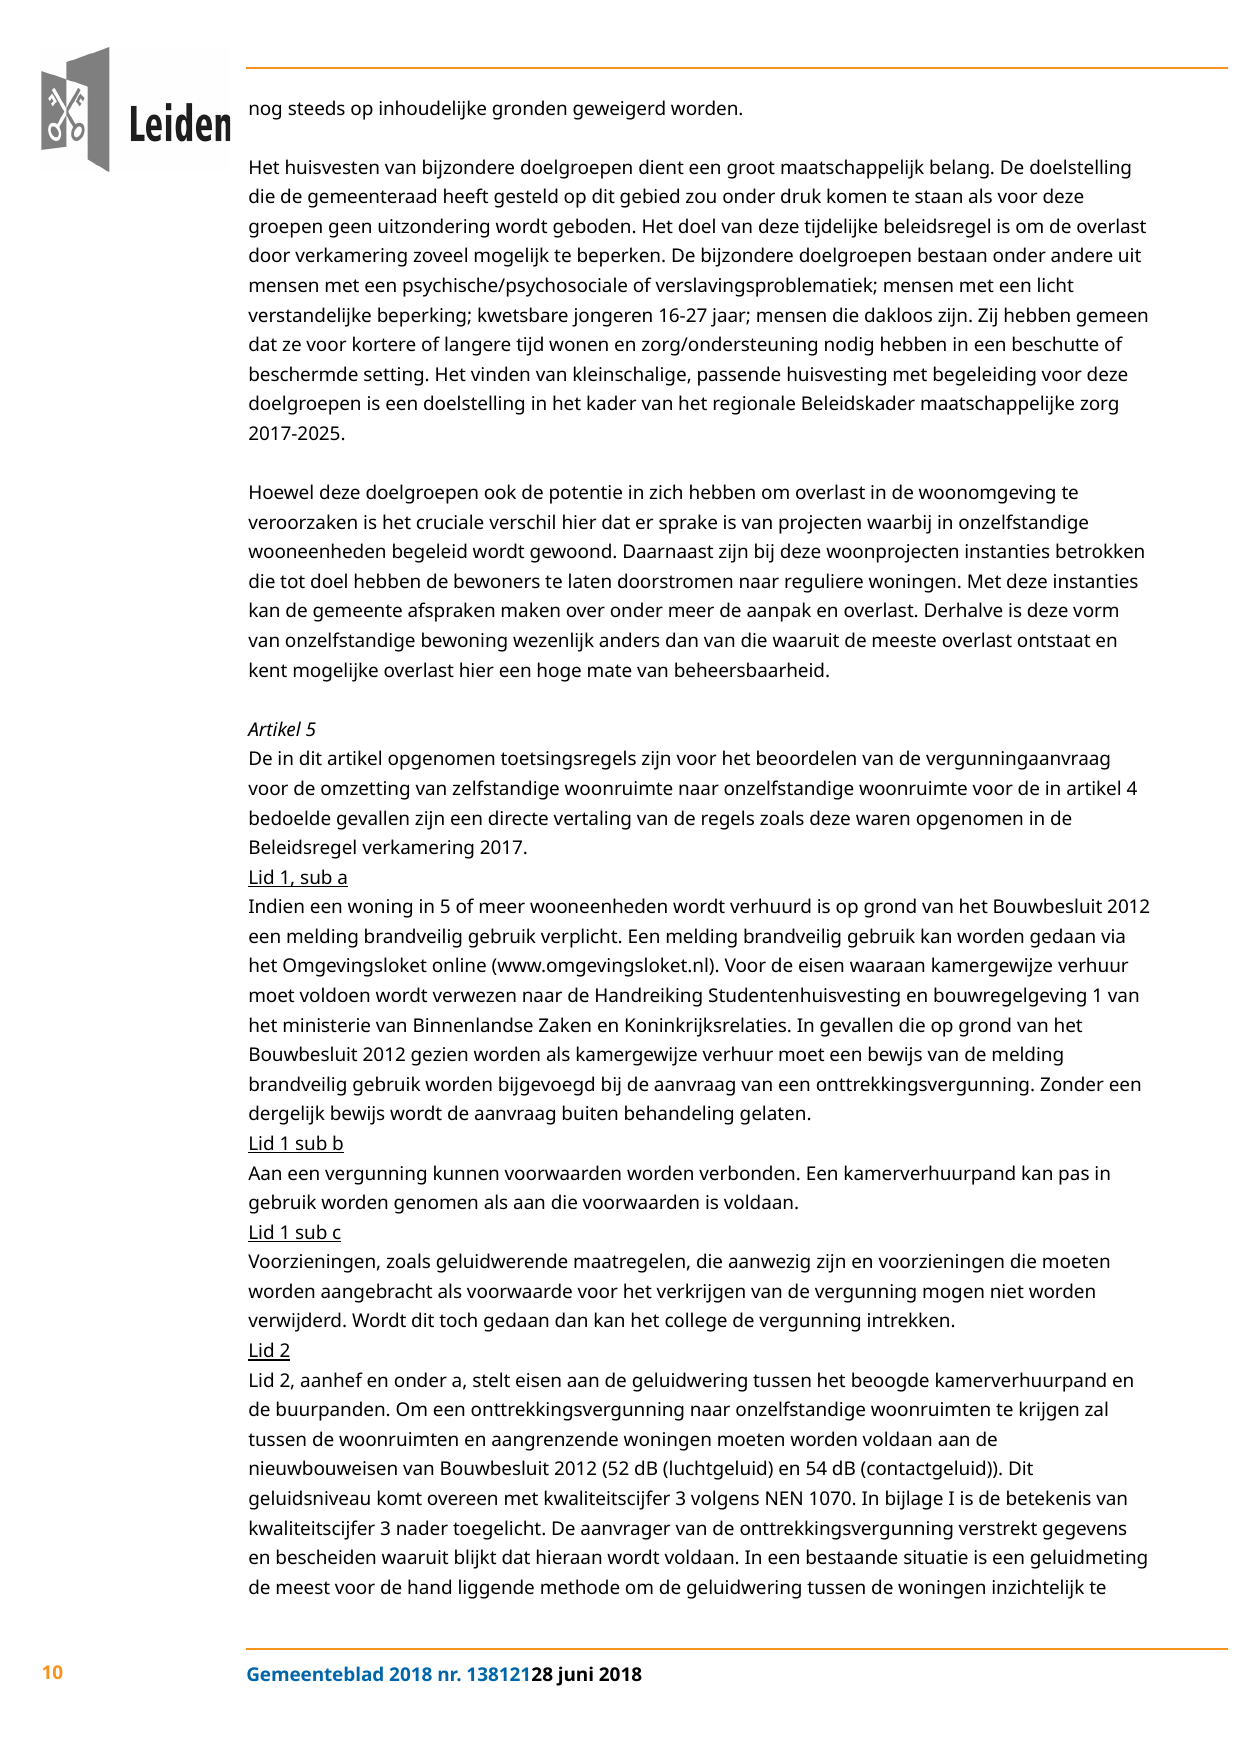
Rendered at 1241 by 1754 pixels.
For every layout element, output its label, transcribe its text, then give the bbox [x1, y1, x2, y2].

text nog steeds op inhoudelijke gronden geweigerd worden. [248, 95, 1152, 121]
text Lid 2 [248, 1337, 1152, 1363]
text Lid 1, sub a [248, 864, 1152, 890]
text Artikel 5 [248, 716, 1152, 742]
text Voorzieningen, zoals geluidwerende maatregelen, die aanwezig zijn en voorzieningen die moeten worden aangebracht als voorwaarde voor het verkrijgen van de vergunning mogen niet worden verwijderd. Wordt dit toch gedaan dan kan het college de vergunning intrekken. [248, 1248, 1152, 1333]
text Lid 2, aanhef en onder a, stelt eisen aan de geluidwering tussen het beoogde kamerverhuurpand en de buurpanden. Om een onttrekkingsvergunning naar onzelfstandige woonruimten te krijgen zal tussen de woonruimten en aangrenzende woningen moeten worden voldaan aan de nieuwbouweisen van Bouwbesluit 2012 (52 dB (luchtgeluid) en 54 dB (contactgeluid)). Dit geluidsniveau komt overeen met kwaliteitscijfer 3 volgens NEN 1070. In bijlage I is de betekenis van kwaliteitscijfer 3 nader toegelicht. De aanvrager van de onttrekkingsvergunning verstrekt gegevens en bescheiden waaruit blijkt dat hieraan wordt voldaan. In een bestaande situatie is een geluidmeting de meest voor de hand liggende methode om de geluidwering tussen de woningen inzichtelijk te [248, 1367, 1152, 1600]
picture [41, 47, 231, 172]
text De in dit artikel opgenomen toetsingsregels zijn voor het beoordelen van de vergunningaanvraag voor de omzetting van zelfstandige woonruimte naar onzelfstandige woonruimte voor de in artikel 4 bedoelde gevallen zijn een directe vertaling van de regels zoals deze waren opgenomen in de Beleidsregel verkamering 2017. [248, 746, 1152, 860]
text Het huisvesten van bijzondere doelgroepen dient een groot maatschappelijk belang. De doelstelling die de gemeenteraad heeft gesteld op dit gebied zou onder druk komen te staan als voor deze groepen geen uitzondering wordt geboden. Het doel van deze tijdelijke beleidsregel is om de overlast door verkamering zoveel mogelijk te beperken. De bijzondere doelgroepen bestaan onder andere uit mensen met een psychische/psychosociale of verslavingsproblematiek; mensen met een licht verstandelijke beperking; kwetsbare jongeren 16-27 jaar; mensen die dakloos zijn. Zij hebben gemeen dat ze voor kortere of langere tijd wonen en zorg/ondersteuning nodig hebben in een beschutte of beschermde setting. Het vinden van kleinschalige, passende huisvesting met begeleiding voor deze doelgroepen is een doelstelling in het kader van het regionale Beleidskader maatschappelijke zorg 2017-2025. [248, 154, 1152, 446]
text Lid 1 sub b [248, 1130, 1152, 1156]
text Indien een woning in 5 of meer wooneenheden wordt verhuurd is op grond van het Bouwbesluit 2012 een melding brandveilig gebruik verplicht. Een melding brandveilig gebruik kan worden gedaan via het Omgevingsloket online (www.omgevingsloket.nl). Voor de eisen waaraan kamergewijze verhuur moet voldoen wordt verwezen naar de Handreiking Studentenhuisvesting en bouwregelgeving 1 van het ministerie van Binnenlandse Zaken en Koninkrijksrelaties. In gevallen die op grond van het Bouwbesluit 2012 gezien worden als kamergewijze verhuur moet een bewijs van de melding brandveilig gebruik worden bijgevoegd bij de aanvraag van een onttrekkingsvergunning. Zonder een dergelijk bewijs wordt de aanvraag buiten behandeling gelaten. [248, 893, 1152, 1126]
text Lid 1 sub c [248, 1219, 1152, 1245]
text Hoewel deze doelgroepen ook de potentie in zich hebben om overlast in de woonomgeving te veroorzaken is het cruciale verschil hier dat er sprake is van projecten waarbij in onzelfstandige wooneenheden begeleid wordt gewoond. Daarnaast zijn bij deze woonprojecten instanties betrokken die tot doel hebben de bewoners te laten doorstromen naar reguliere woningen. Met deze instanties kan de gemeente afspraken maken over onder meer de aanpak en overlast. Derhalve is deze vorm van onzelfstandige bewoning wezenlijk anders dan van die waaruit de meeste overlast ontstaat en kent mogelijke overlast hier een hoge mate van beheersbaarheid. [248, 479, 1152, 683]
text Aan een vergunning kunnen voorwaarden worden verbonden. Een kamerverhuurpand kan pas in gebruik worden genomen als aan die voorwaarden is voldaan. [248, 1160, 1152, 1215]
